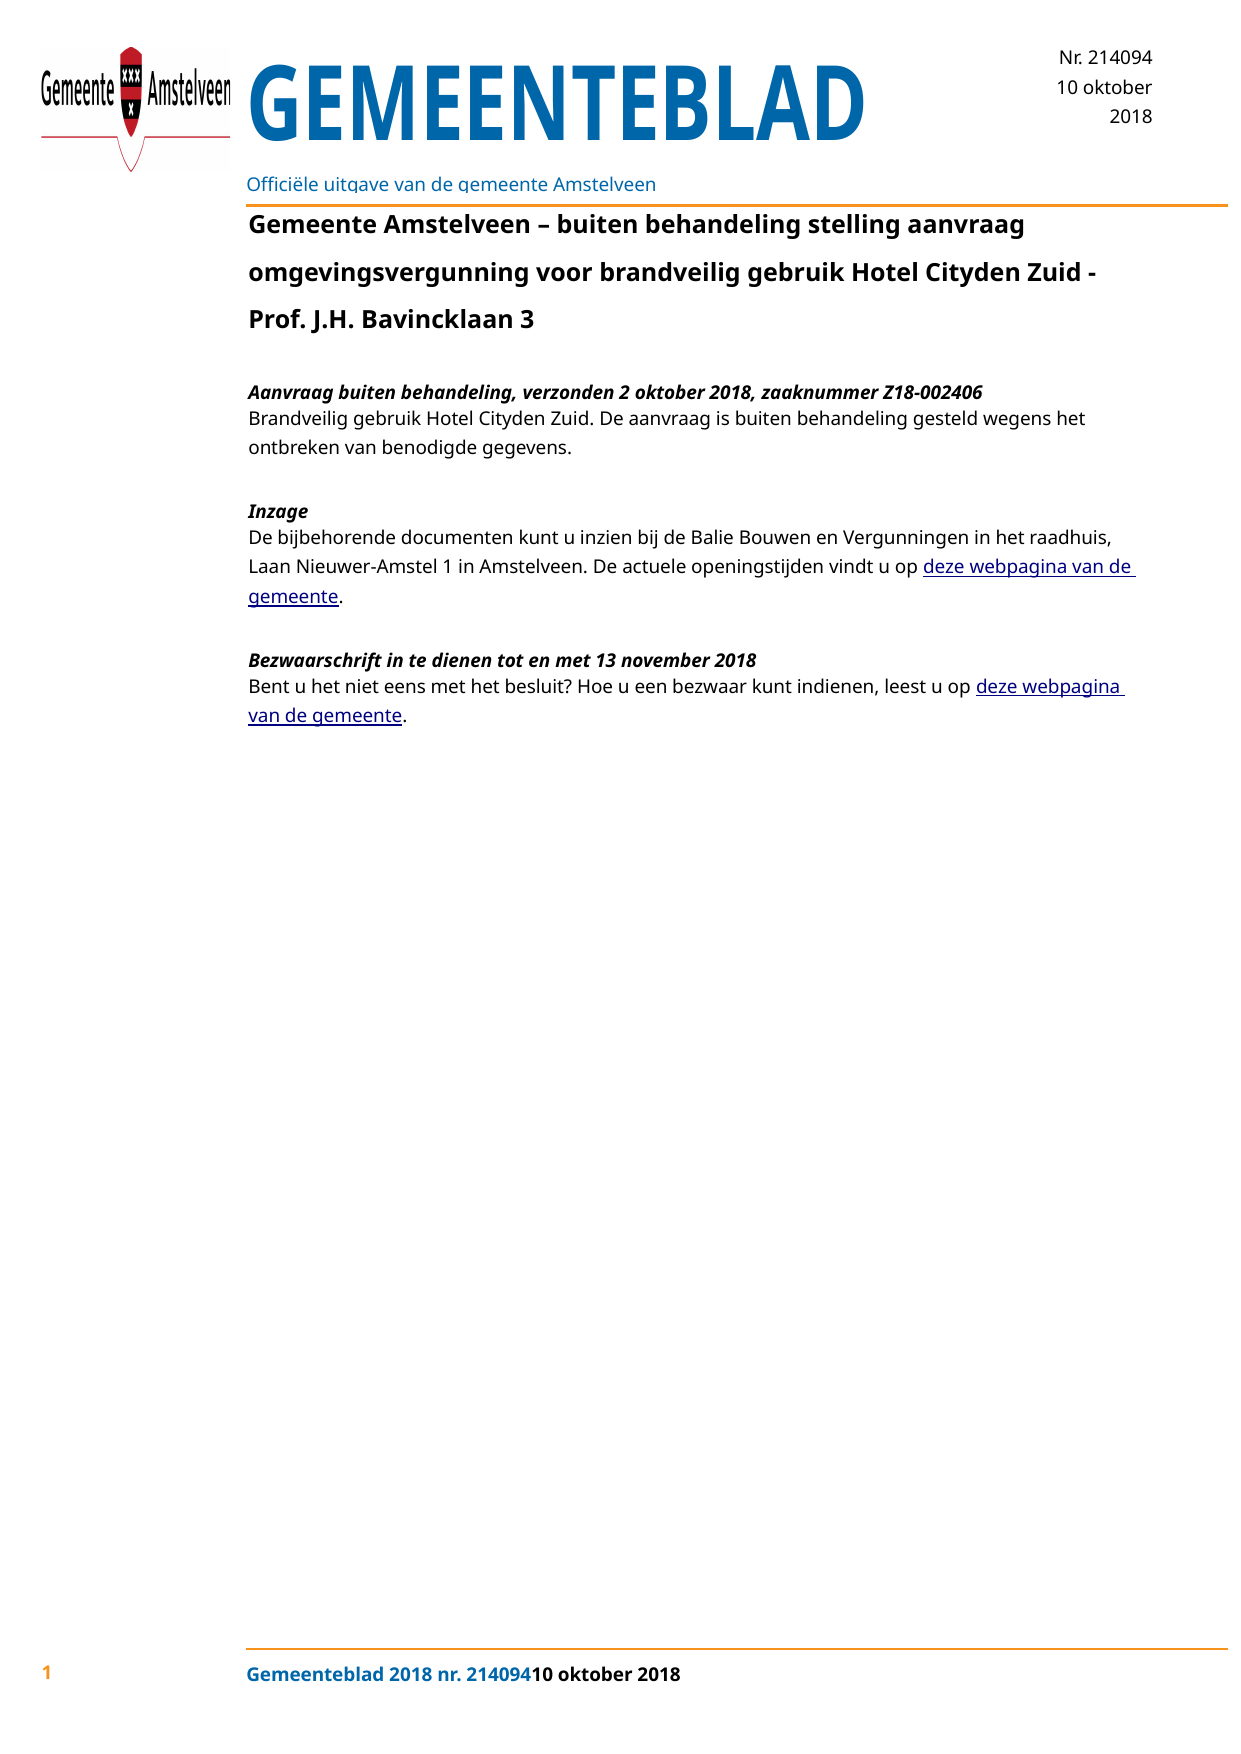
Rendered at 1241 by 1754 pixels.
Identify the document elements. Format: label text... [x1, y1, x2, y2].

text De bijbehorende documenten kunt u inzien bij de Balie Bouwen en Vergunningen in het raadhuis, Laan Nieuwer-Amstel 1 in Amstelveen. De actuele openingstijden vindt u op deze webpagina van de gemeente. [248, 524, 1152, 609]
text Inzage [248, 498, 1152, 524]
text Aanvraag buiten behandeling, verzonden 2 oktober 2018, zaaknummer Z18-002406 [248, 379, 1152, 405]
text Brandveilig gebruik Hotel Cityden Zuid. De aanvraag is buiten behandeling gesteld wegens het ontbreken van benodigde gegevens. [248, 405, 1152, 460]
text Gemeente Amstelveen – buiten behandeling stelling aanvraag omgevingsvergunning voor brandveilig gebruik Hotel Cityden Zuid - Prof. J.H. Bavincklaan 3 [248, 207, 1152, 336]
text Bent u het niet eens met het besluit? Hoe u een bezwaar kunt indienen, leest u op deze webpagina van de gemeente. [248, 673, 1152, 728]
text Bezwaarschrift in te dienen tot en met 13 november 2018 [248, 647, 1152, 673]
picture [41, 47, 231, 172]
